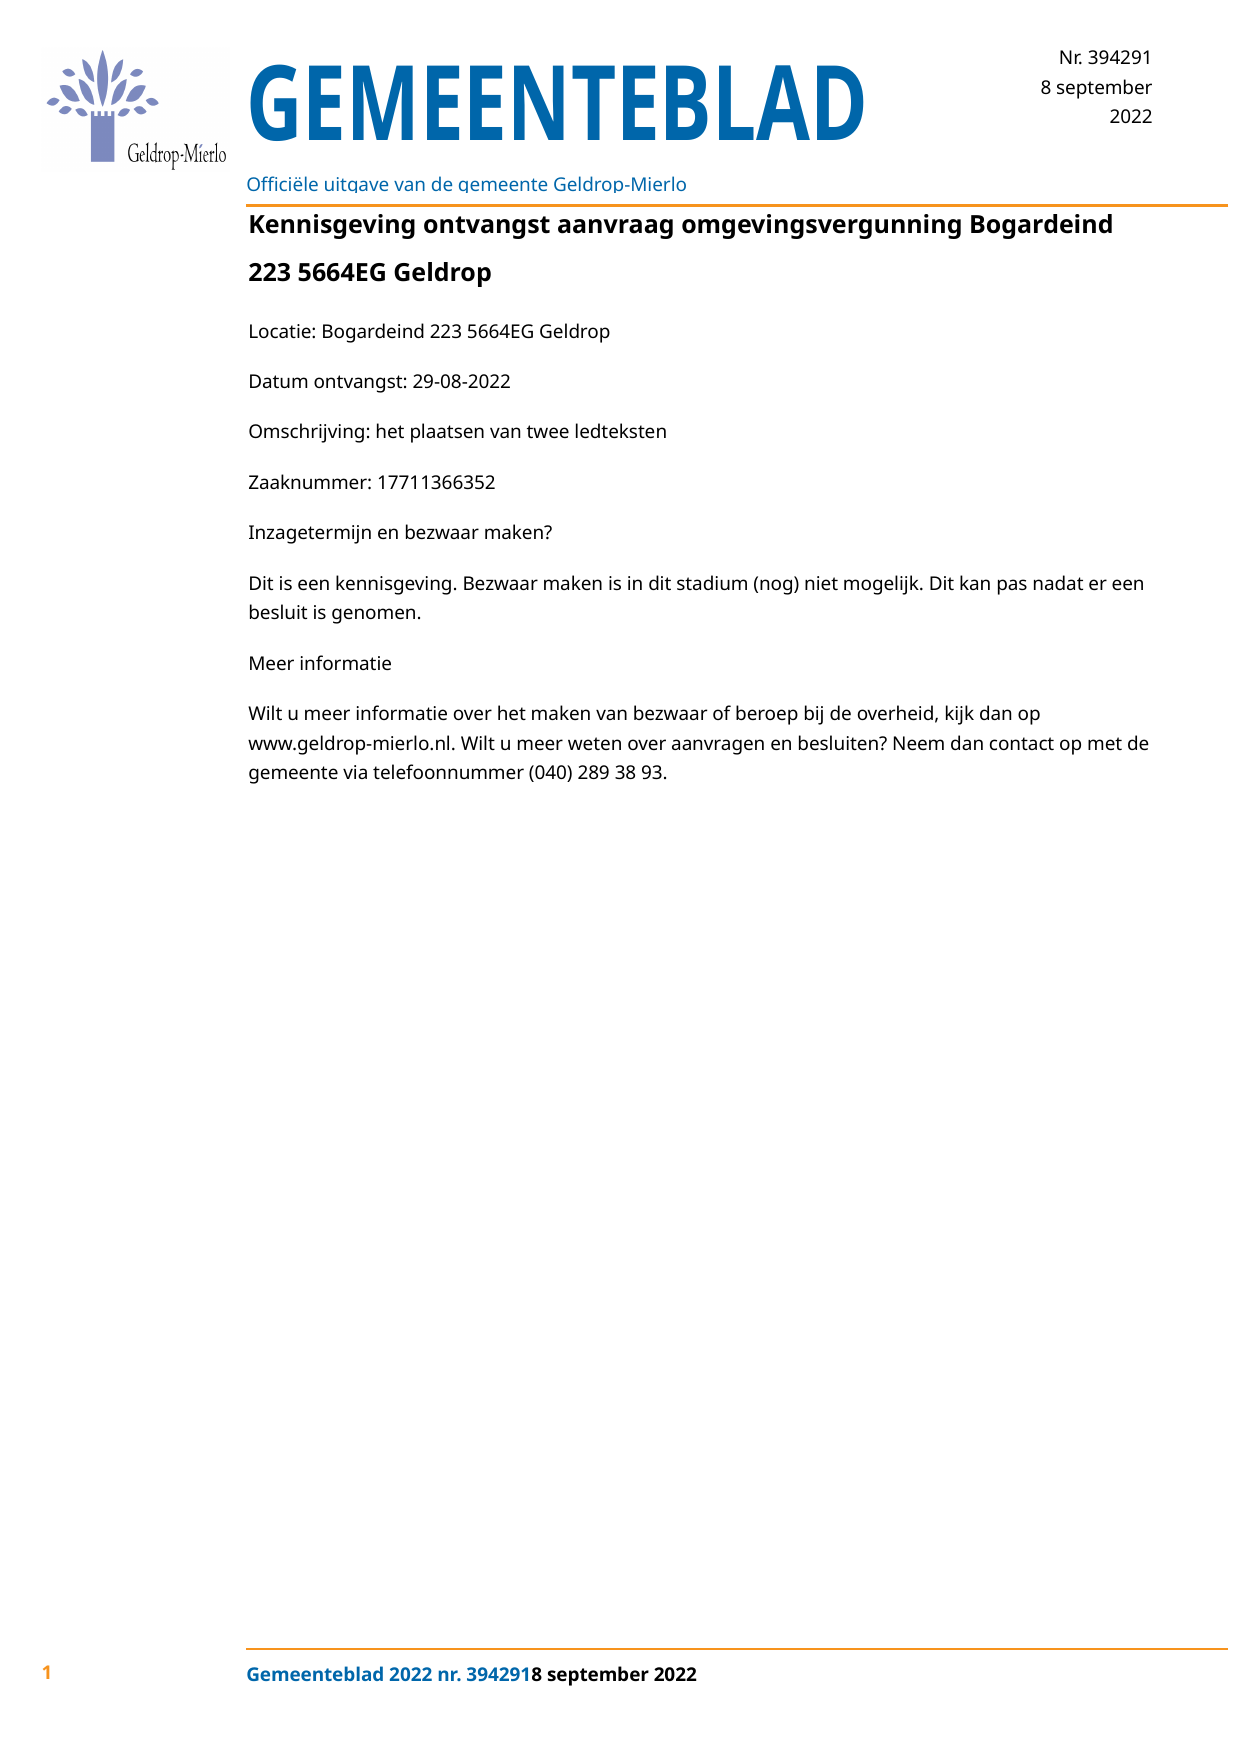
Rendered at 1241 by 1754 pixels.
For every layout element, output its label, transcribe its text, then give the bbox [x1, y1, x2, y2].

text Zaaknummer: 17711366352 [248, 469, 1152, 495]
text Wilt u meer informatie over het maken van bezwaar of beroep bij de overheid, kijk dan op www.geldrop-mierlo.nl. Wilt u meer weten over aanvragen en besluiten? Neem dan contact op met de gemeente via telefoonnummer (040) 289 38 93. [248, 700, 1152, 785]
text Meer informatie [248, 650, 1152, 676]
text Locatie: Bogardeind 223 5664EG Geldrop [248, 318, 1152, 344]
text Kennisgeving ontvangst aanvraag omgevingsvergunning Bogardeind 223 5664EG Geldrop [248, 207, 1152, 288]
text Inzagetermijn en bezwaar maken? [248, 519, 1152, 545]
picture [41, 47, 231, 172]
text Dit is een kennisgeving. Bezwaar maken is in dit stadium (nog) niet mogelijk. Dit kan pas nadat er een besluit is genomen. [248, 570, 1152, 625]
text Datum ontvangst: 29-08-2022 [248, 368, 1152, 394]
text Omschrijving: het plaatsen van twee ledteksten [248, 419, 1152, 444]
